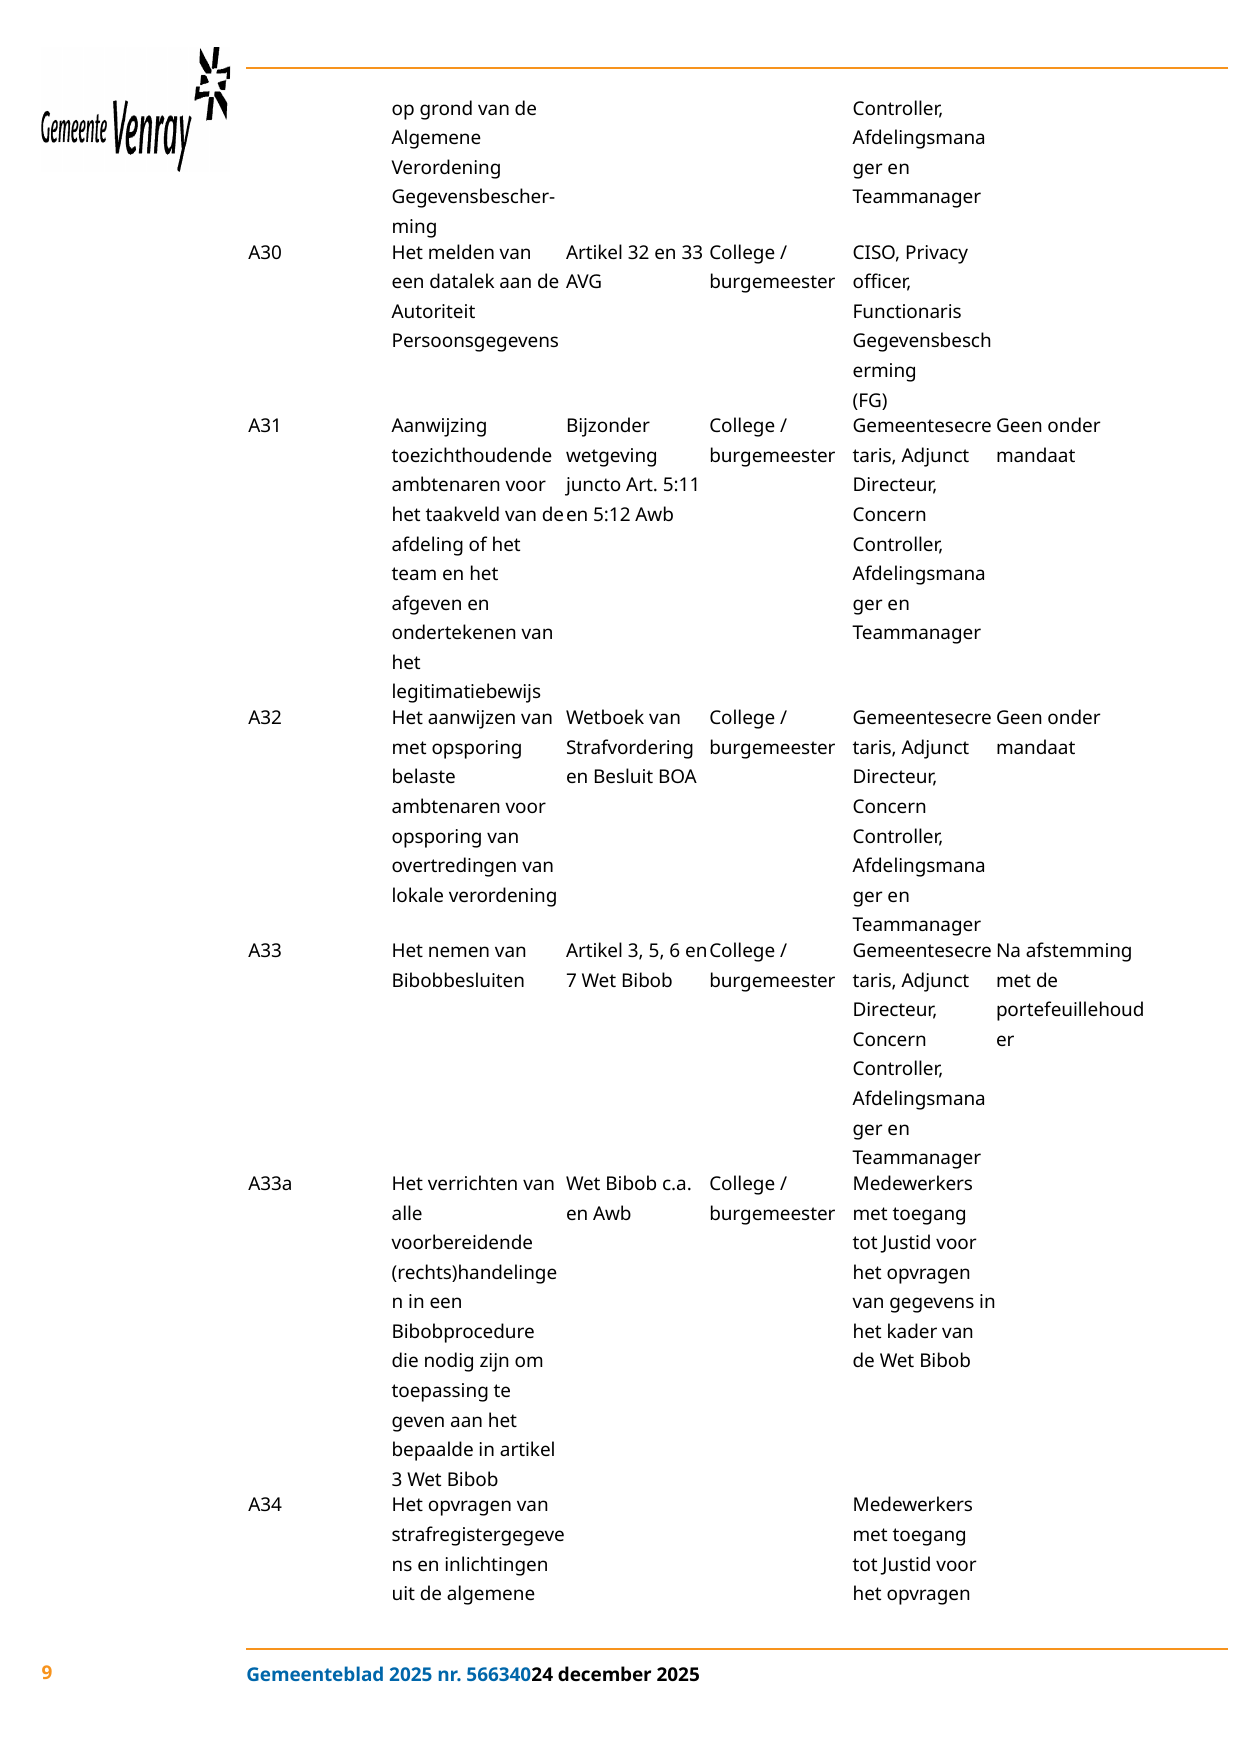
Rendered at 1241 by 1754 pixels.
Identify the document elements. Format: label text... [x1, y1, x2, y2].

table_cell [996, 95, 1152, 239]
table_cell A32 [248, 705, 391, 937]
table_cell A30 [248, 239, 391, 412]
table_cell [709, 95, 852, 239]
table_cell Aanwijzing toezichthoudende ambtenaren voor het taakveld van de afdeling of het team en het afgeven en ondertekenen van het legitimatiebewijs [391, 413, 566, 704]
table_cell op grond van de Algemene Verordening Gegevensbescher-ming [391, 95, 566, 239]
table_cell A33a [248, 1170, 391, 1492]
table_cell Gemeentesecretaris, Adjunct Directeur, Concern Controller, Afdelingsmanager en Teammanager [853, 705, 996, 937]
table_cell Artikel 32 en 33 AVG [566, 239, 709, 412]
table_cell A33 [248, 937, 391, 1170]
table_cell Gemeentesecretaris, Adjunct Directeur, Concern Controller, Afdelingsmanager en Teammanager [853, 413, 996, 704]
table_cell [996, 1492, 1152, 1606]
table_cell Wet Bibob c.a. en Awb [566, 1170, 709, 1492]
table_cell Na afstemming met de portefeuillehouder [996, 937, 1152, 1170]
table_cell College / burgemeester [709, 1170, 852, 1492]
table_cell [996, 1170, 1152, 1492]
table_cell [709, 1492, 852, 1606]
table_cell Artikel 3, 5, 6 en 7 Wet Bibob [566, 937, 709, 1170]
table_cell [566, 95, 709, 239]
table_cell Het opvragen van strafregistergegevens en inlichtingen uit de algemene [391, 1492, 566, 1606]
table_cell A34 [248, 1492, 391, 1606]
table_cell Geen onder mandaat [996, 705, 1152, 937]
table_cell College / burgemeester [709, 239, 852, 412]
table_cell Geen onder mandaat [996, 413, 1152, 704]
table_cell Het melden van een datalek aan de Autoriteit Persoonsgegevens [391, 239, 566, 412]
table_cell A31 [248, 413, 391, 704]
table_cell Medewerkers met toegang tot Justid voor het opvragen van gegevens in het kader van de Wet Bibob [853, 1170, 996, 1492]
table_cell College / burgemeester [709, 413, 852, 704]
table_cell [566, 1492, 709, 1606]
table_cell Gemeentesecretaris, Adjunct Directeur, Concern Controller, Afdelingsmanager en Teammanager [853, 937, 996, 1170]
table_cell Bijzonder wetgeving juncto Art. 5:11 en 5:12 Awb [566, 413, 709, 704]
table_cell Controller, Afdelingsmanager en Teammanager [853, 95, 996, 239]
table_cell Het aanwijzen van met opsporing belaste ambtenaren voor opsporing van overtredingen van lokale verordening [391, 705, 566, 937]
table_cell College / burgemeester [709, 705, 852, 937]
table_cell CISO, Privacy officer, Functionaris Gegevensbescherming (FG) [853, 239, 996, 412]
table_cell Het nemen van Bibobbesluiten [391, 937, 566, 1170]
picture [41, 47, 231, 172]
table_cell Het verrichten van alle voorbereidende (rechts)handelingen in een Bibobprocedure die nodig zijn om toepassing te geven aan het bepaalde in artikel 3 Wet Bibob [391, 1170, 566, 1492]
table_cell Medewerkers met toegang tot Justid voor het opvragen [853, 1492, 996, 1606]
table_cell College / burgemeester [709, 937, 852, 1170]
table_cell Wetboek van Strafvordering en Besluit BOA [566, 705, 709, 937]
table_cell [996, 239, 1152, 412]
table_cell [248, 95, 391, 239]
